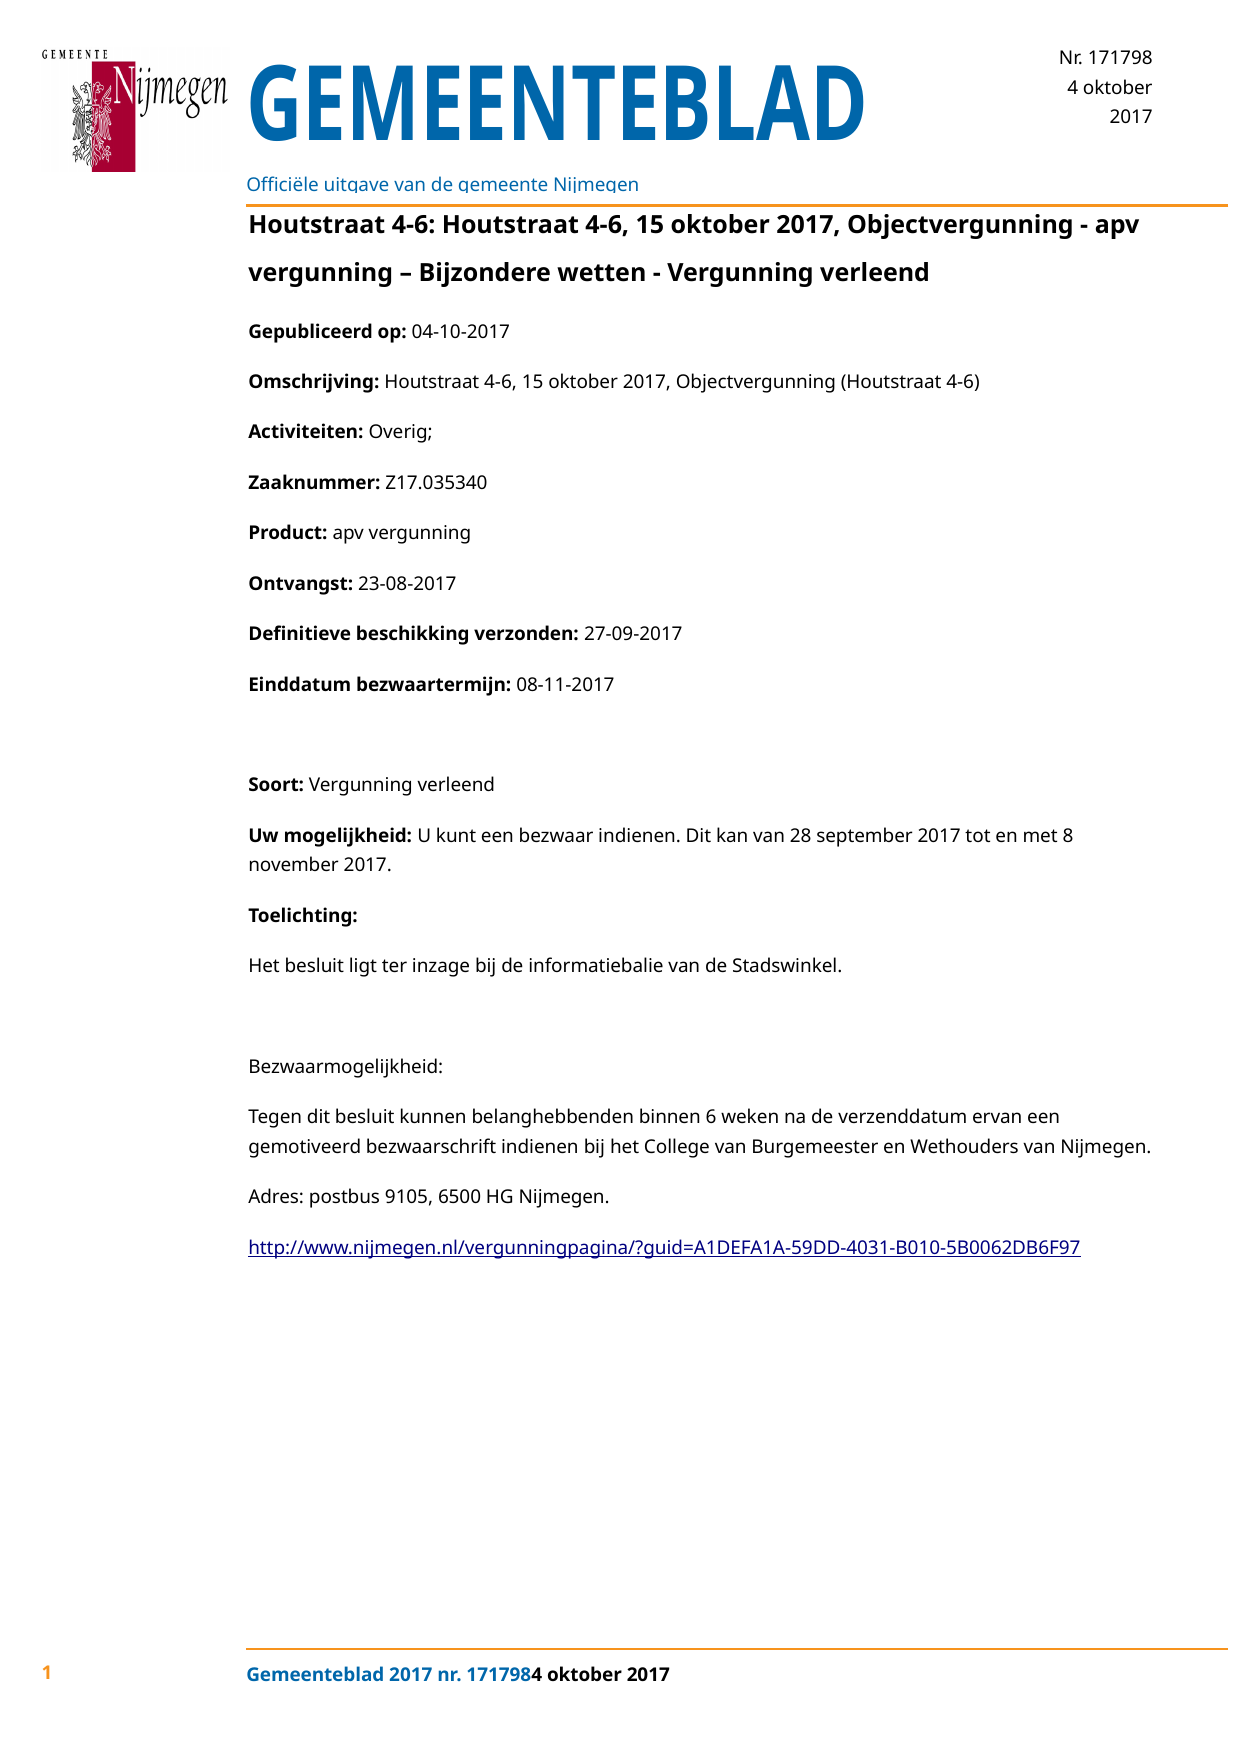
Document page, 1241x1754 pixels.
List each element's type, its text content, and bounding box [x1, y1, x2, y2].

text Activiteiten: Overig; [248, 419, 1152, 444]
text Product: apv vergunning [248, 519, 1152, 545]
picture [41, 47, 231, 172]
text Bezwaarmogelijkheid: [248, 1053, 1152, 1079]
text Omschrijving: Houtstraat 4-6, 15 oktober 2017, Objectvergunning (Houtstraat 4-6) [248, 368, 1152, 394]
text Einddatum bezwaartermijn: 08-11-2017 [248, 671, 1152, 697]
text Tegen dit besluit kunnen belanghebbenden binnen 6 weken na de verzenddatum ervan een gemotiveerd bezwaarschrift indienen bij het College van Burgemeester en Wethouders van Nijmegen. [248, 1104, 1152, 1159]
text Soort: Vergunning verleend [248, 772, 1152, 797]
text Adres: postbus 9105, 6500 HG Nijmegen. [248, 1184, 1152, 1209]
text Toelichting: [248, 902, 1152, 928]
text Definitieve beschikking verzonden: 27-09-2017 [248, 620, 1152, 646]
text Ontvangst: 23-08-2017 [248, 570, 1152, 596]
text Gepubliceerd op: 04-10-2017 [248, 318, 1152, 344]
text Houtstraat 4-6: Houtstraat 4-6, 15 oktober 2017, Objectvergunning - apv vergunning – Bijzondere wetten - Vergunning verleend [248, 207, 1152, 288]
text http://www.nijmegen.nl/vergunningpagina/?guid=A1DEFA1A-59DD-4031-B010-5B0062DB6F97 [248, 1234, 1152, 1260]
text Uw mogelijkheid: U kunt een bezwaar indienen. Dit kan van 28 september 2017 tot en met 8 november 2017. [248, 822, 1152, 877]
text Het besluit ligt ter inzage bij de informatiebalie van de Stadswinkel. [248, 952, 1152, 978]
text Zaaknummer: Z17.035340 [248, 469, 1152, 495]
